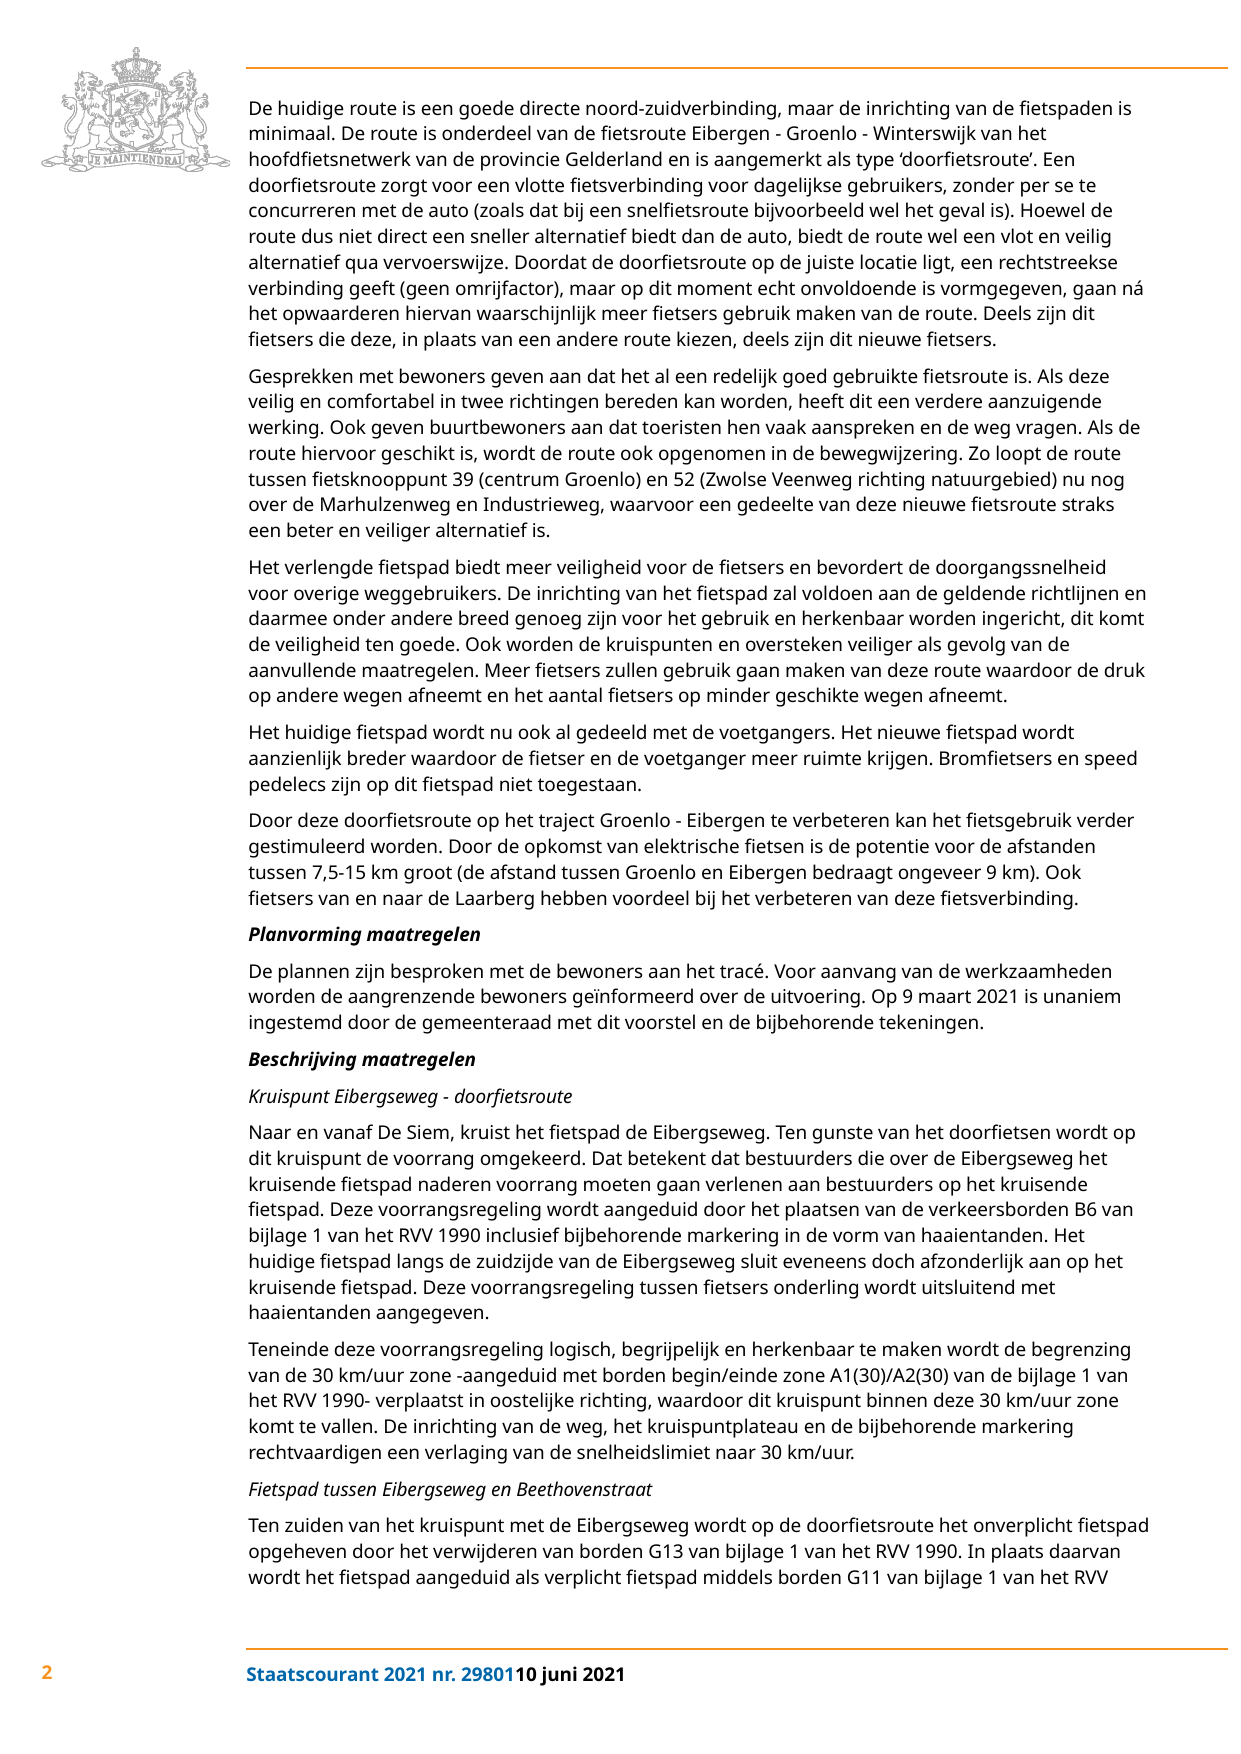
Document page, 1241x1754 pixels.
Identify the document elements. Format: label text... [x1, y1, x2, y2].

text Planvorming maatregelen [248, 921, 1152, 947]
text Door deze doorfietsroute op het traject Groenlo - Eibergen te verbeteren kan het fietsgebruik verder gestimuleerd worden. Door de opkomst van elektrische fietsen is de potentie voor de afstanden tussen 7,5-15 km groot (de afstand tussen Groenlo en Eibergen bedraagt ongeveer 9 km). Ook fietsers van en naar de Laarberg hebben voordeel bij het verbeteren van deze fietsverbinding. [248, 807, 1152, 910]
text Naar en vanaf De Siem, kruist het fietspad de Eibergseweg. Ten gunste van het doorfietsen wordt op dit kruispunt de voorrang omgekeerd. Dat betekent dat bestuurders die over de Eibergseweg het kruisende fietspad naderen voorrang moeten gaan verlenen aan bestuurders op het kruisende fietspad. Deze voorrangsregeling wordt aangeduid door het plaatsen van de verkeersborden B6 van bijlage 1 van het RVV 1990 inclusief bijbehorende markering in de vorm van haaientanden. Het huidige fietspad langs de zuidzijde van de Eibergseweg sluit eveneens doch afzonderlijk aan op het kruisende fietspad. Deze voorrangsregeling tussen fietsers onderling wordt uitsluitend met haaientanden aangegeven. [248, 1119, 1152, 1325]
text De huidige route is een goede directe noord-zuidverbinding, maar de inrichting van de fietspaden is minimaal. De route is onderdeel van de fietsroute Eibergen - Groenlo - Winterswijk van het hoofdfietsnetwerk van de provincie Gelderland en is aangemerkt als type ‘doorfietsroute’. Een doorfietsroute zorgt voor een vlotte fietsverbinding voor dagelijkse gebruikers, zonder per se te concurreren met de auto (zoals dat bij een snelfietsroute bijvoorbeeld wel het geval is). Hoewel de route dus niet direct een sneller alternatief biedt dan de auto, biedt de route wel een vlot en veilig alternatief qua vervoerswijze. Doordat de doorfietsroute op de juiste locatie ligt, een rechtstreekse verbinding geeft (geen omrijfactor), maar op dit moment echt onvoldoende is vormgegeven, gaan ná het opwaarderen hiervan waarschijnlijk meer fietsers gebruik maken van de route. Deels zijn dit fietsers die deze, in plaats van een andere route kiezen, deels zijn dit nieuwe fietsers. [248, 95, 1152, 352]
picture [41, 47, 231, 172]
text Ten zuiden van het kruispunt met de Eibergseweg wordt op de doorfietsroute het onverplicht fietspad opgeheven door het verwijderen van borden G13 van bijlage 1 van het RVV 1990. In plaats daarvan wordt het fietspad aangeduid als verplicht fietspad middels borden G11 van bijlage 1 van het RVV [248, 1512, 1152, 1590]
text Gesprekken met bewoners geven aan dat het al een redelijk goed gebruikte fietsroute is. Als deze veilig en comfortabel in twee richtingen bereden kan worden, heeft dit een verdere aanzuigende werking. Ook geven buurtbewoners aan dat toeristen hen vaak aanspreken en de weg vragen. Als de route hiervoor geschikt is, wordt de route ook opgenomen in de bewegwijzering. Zo loopt de route tussen fietsknooppunt 39 (centrum Groenlo) en 52 (Zwolse Veenweg richting natuurgebied) nu nog over de Marhulzenweg en Industrieweg, waarvoor een gedeelte van deze nieuwe fietsroute straks een beter en veiliger alternatief is. [248, 363, 1152, 543]
text Kruispunt Eibergseweg - doorfietsroute [248, 1083, 1152, 1108]
text Fietspad tussen Eibergseweg en Beethovenstraat [248, 1476, 1152, 1502]
text Het verlengde fietspad biedt meer veiligheid voor de fietsers en bevordert de doorgangssnelheid voor overige weggebruikers. De inrichting van het fietspad zal voldoen aan de geldende richtlijnen en daarmee onder andere breed genoeg zijn voor het gebruik en herkenbaar worden ingericht, dit komt de veiligheid ten goede. Ook worden de kruispunten en oversteken veiliger als gevolg van de aanvullende maatregelen. Meer fietsers zullen gebruik gaan maken van deze route waardoor de druk op andere wegen afneemt en het aantal fietsers op minder geschikte wegen afneemt. [248, 554, 1152, 708]
text Het huidige fietspad wordt nu ook al gedeeld met de voetgangers. Het nieuwe fietspad wordt aanzienlijk breder waardoor de fietser en de voetganger meer ruimte krijgen. Bromfietsers en speed pedelecs zijn op dit fietspad niet toegestaan. [248, 719, 1152, 797]
text Beschrijving maatregelen [248, 1046, 1152, 1072]
text De plannen zijn besproken met de bewoners aan het tracé. Voor aanvang van de werkzaamheden worden de aangrenzende bewoners geïnformeerd over de uitvoering. Op 9 maart 2021 is unaniem ingestemd door de gemeenteraad met dit voorstel en de bijbehorende tekeningen. [248, 958, 1152, 1035]
text Teneinde deze voorrangsregeling logisch, begrijpelijk en herkenbaar te maken wordt de begrenzing van de 30 km/uur zone -aangeduid met borden begin/einde zone A1(30)/A2(30) van de bijlage 1 van het RVV 1990- verplaatst in oostelijke richting, waardoor dit kruispunt binnen deze 30 km/uur zone komt te vallen. De inrichting van de weg, het kruispuntplateau en de bijbehorende markering rechtvaardigen een verlaging van de snelheidslimiet naar 30 km/uur. [248, 1336, 1152, 1465]
